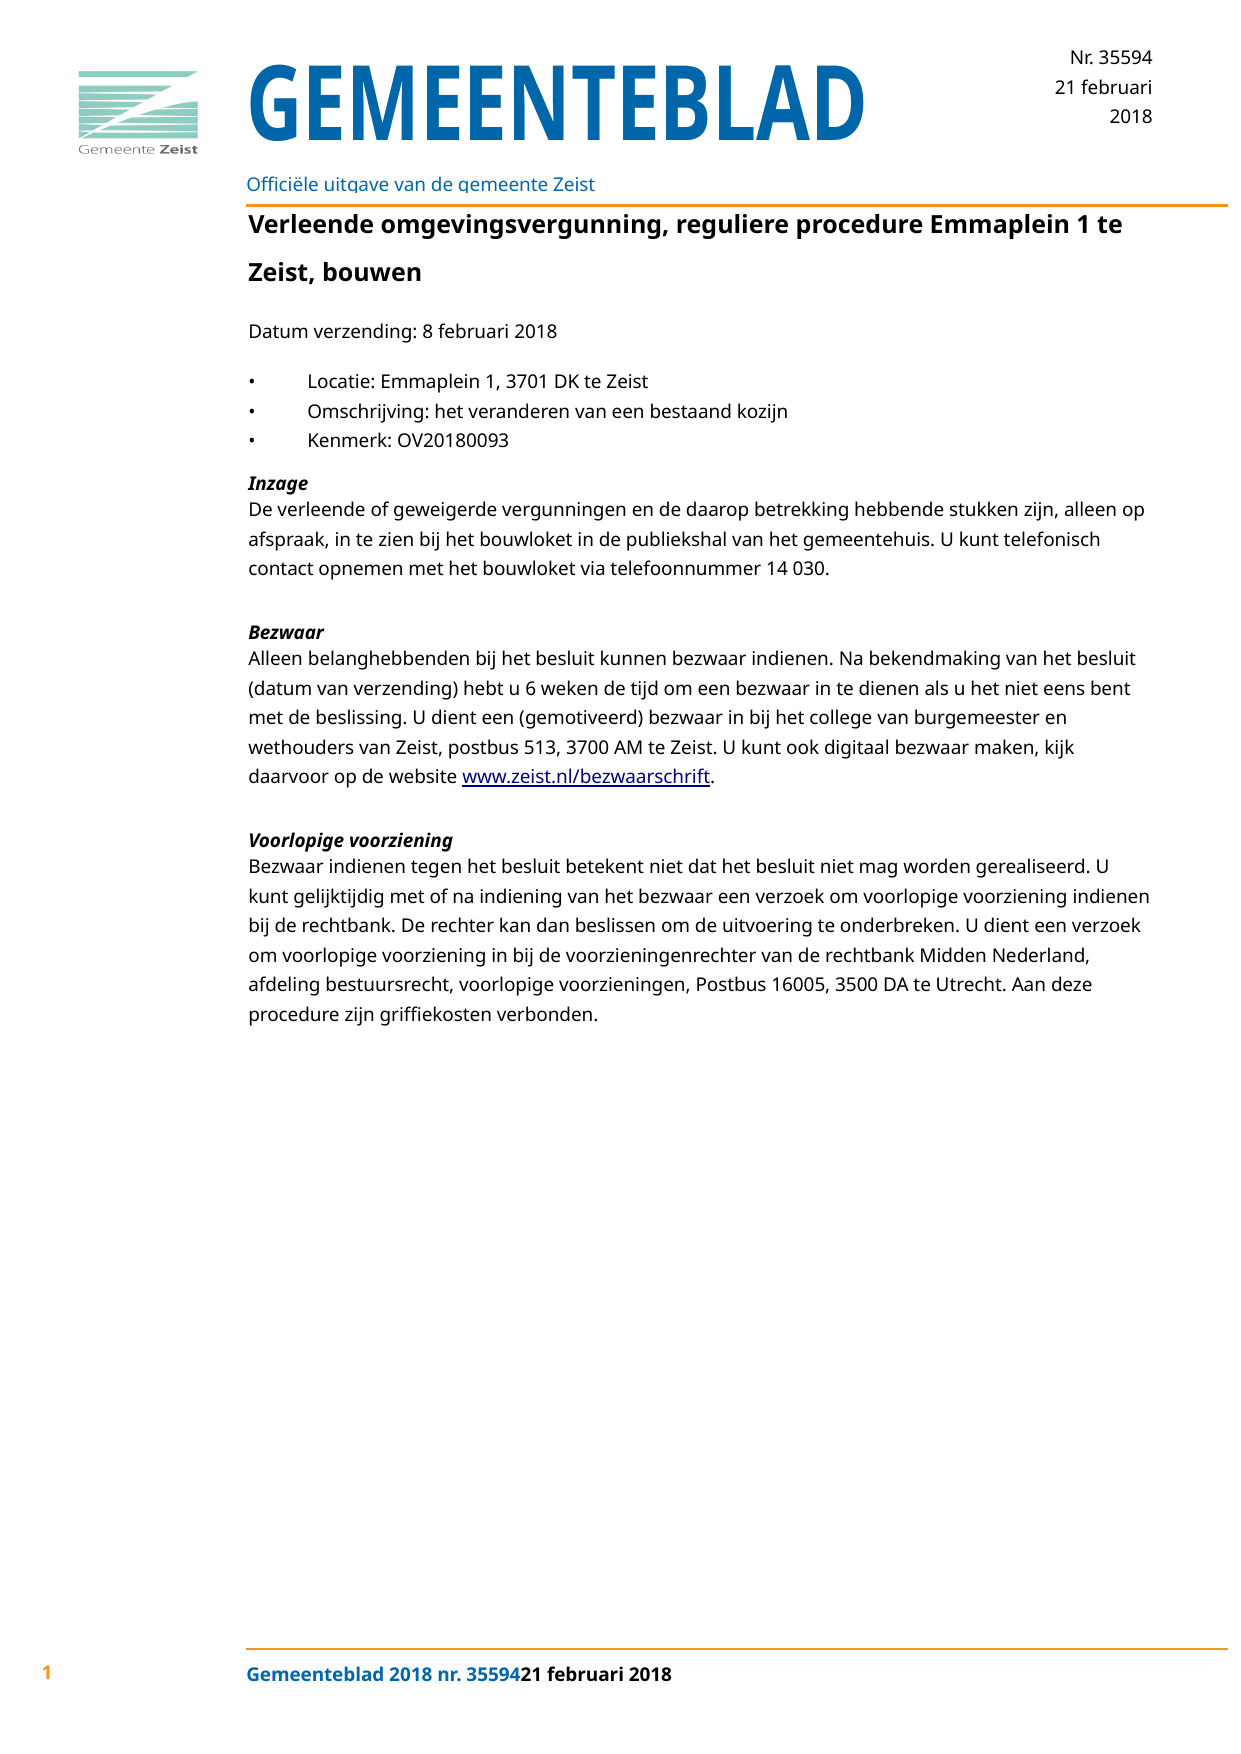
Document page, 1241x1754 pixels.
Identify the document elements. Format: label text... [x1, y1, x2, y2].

text Inzage [248, 471, 1152, 496]
text Voorlopige voorziening [248, 827, 1152, 853]
picture [41, 47, 231, 172]
list Kenmerk: OV20180093 [248, 427, 1152, 453]
text De verleende of geweigerde vergunningen en de daarop betrekking hebbende stukken zijn, alleen op afspraak, in te zien bij het bouwloket in de publiekshal van het gemeentehuis. U kunt telefonisch contact opnemen met het bouwloket via telefoonnummer 14 030. [248, 496, 1152, 581]
text Bezwaar [248, 619, 1152, 645]
text Alleen belanghebbenden bij het besluit kunnen bezwaar indienen. Na bekendmaking van het besluit (datum van verzending) hebt u 6 weken de tijd om een bezwaar in te dienen als u het niet eens bent met de beslissing. U dient een (gemotiveerd) bezwaar in bij het college van burgemeester en wethouders van Zeist, postbus 513, 3700 AM te Zeist. U kunt ook digitaal bezwaar maken, kijk daarvoor op de website www.zeist.nl/bezwaarschrift. [248, 645, 1152, 789]
text Verleende omgevingsvergunning, reguliere procedure Emmaplein 1 te Zeist, bouwen [248, 207, 1152, 288]
list Locatie: Emmaplein 1, 3701 DK te Zeist [248, 368, 1152, 394]
list Omschrijving: het veranderen van een bestaand kozijn [248, 398, 1152, 424]
text Datum verzending: 8 februari 2018 [248, 318, 1152, 344]
text Bezwaar indienen tegen het besluit betekent niet dat het besluit niet mag worden gerealiseerd. U kunt gelijktijdig met of na indiening van het bezwaar een verzoek om voorlopige voorziening indienen bij de rechtbank. De rechter kan dan beslissen om de uitvoering te onderbreken. U dient een verzoek om voorlopige voorziening in bij de voorzieningenrechter van de rechtbank Midden Nederland, afdeling bestuursrecht, voorlopige voorzieningen, Postbus 16005, 3500 DA te Utrecht. Aan deze procedure zijn griffiekosten verbonden. [248, 853, 1152, 1027]
